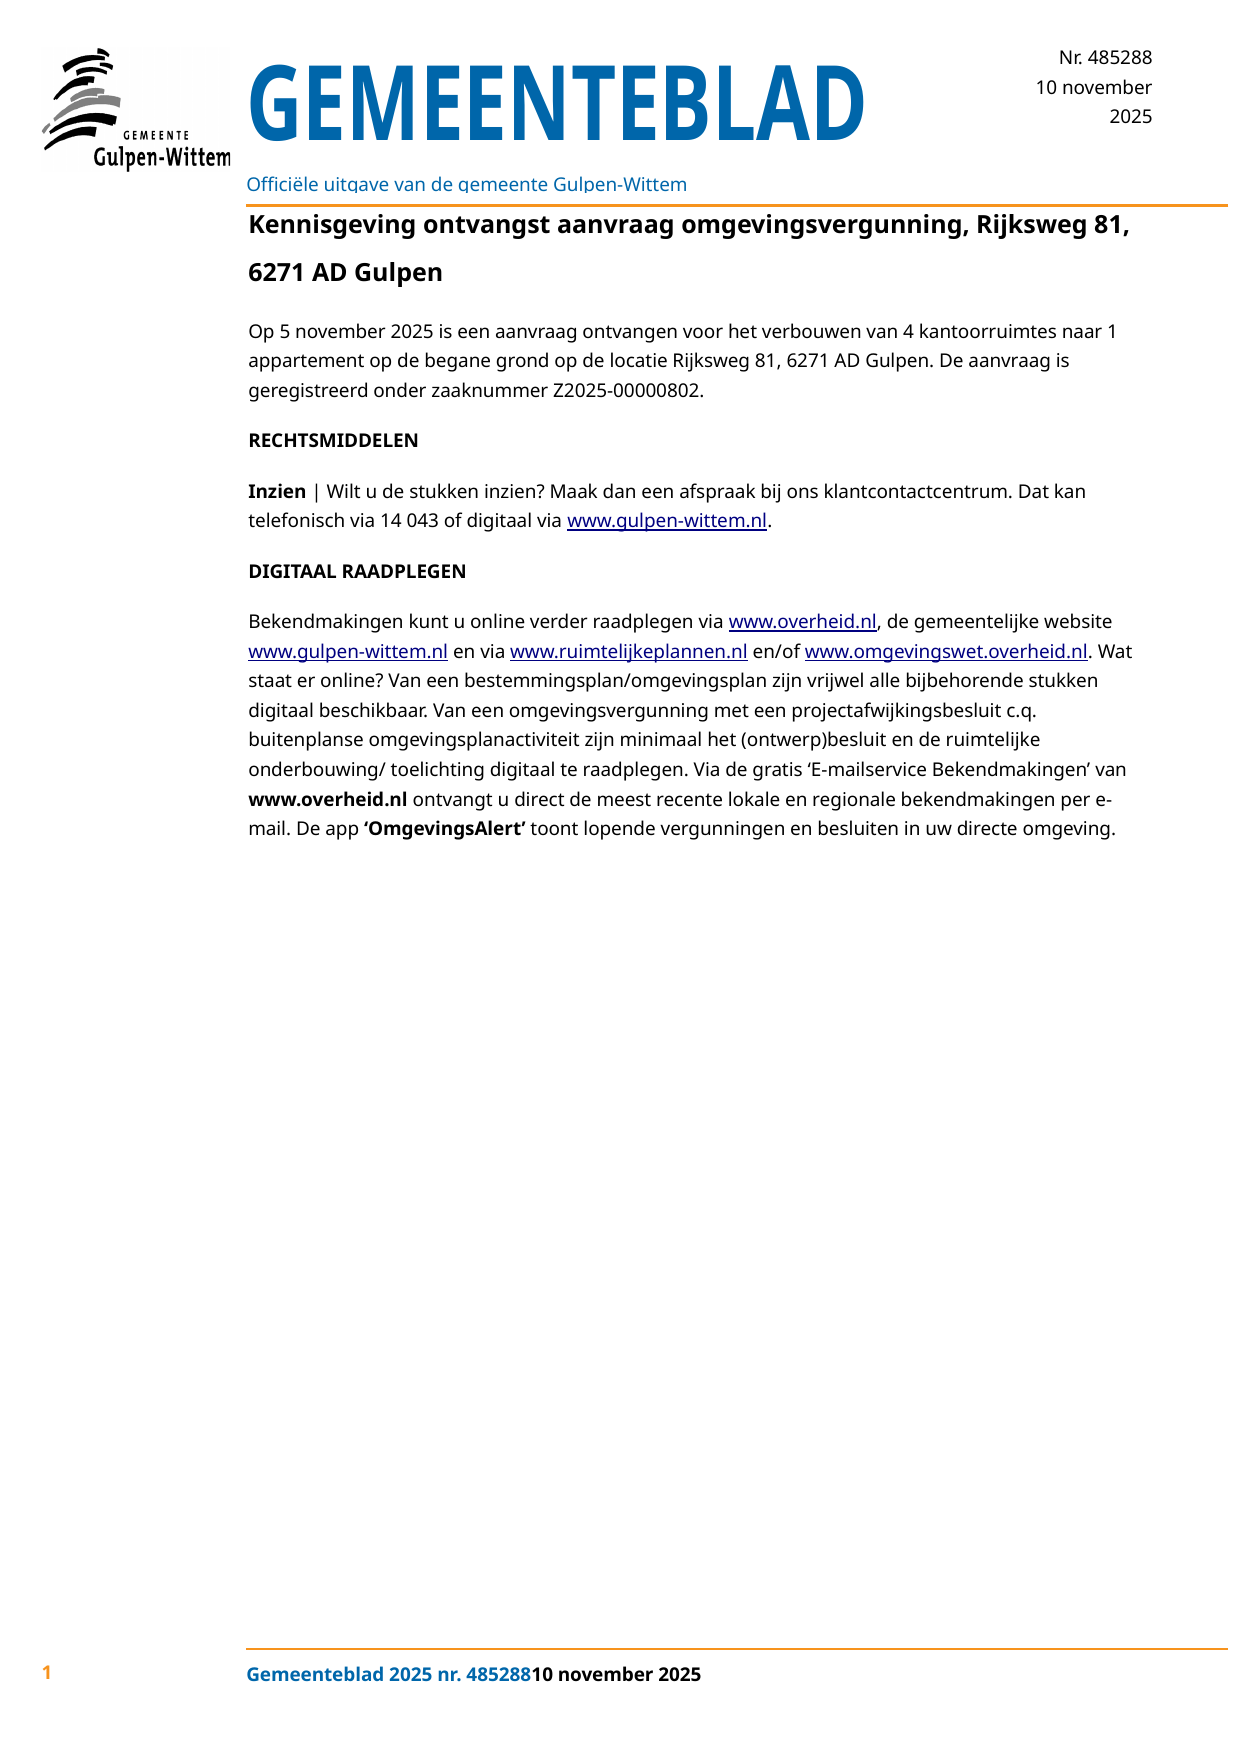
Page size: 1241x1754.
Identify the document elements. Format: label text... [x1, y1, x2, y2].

text RECHTSMIDDELEN [248, 427, 1152, 453]
picture [41, 47, 231, 172]
text Inzien | Wilt u de stukken inzien? Maak dan een afspraak bij ons klantcontactcentrum. Dat kan telefonisch via 14 043 of digitaal via www.gulpen-wittem.nl. [248, 478, 1152, 533]
text DIGITAAL RAADPLEGEN [248, 558, 1152, 584]
text Bekendmakingen kunt u online verder raadplegen via www.overheid.nl, de gemeentelijke website www.gulpen-wittem.nl en via www.ruimtelijkeplannen.nl en/of www.omgevingswet.overheid.nl. Wat staat er online? Van een bestemmingsplan/omgevingsplan zijn vrijwel alle bijbehorende stukken digitaal beschikbaar. Van een omgevingsvergunning met een projectafwijkingsbesluit c.q. buitenplanse omgevingsplanactiviteit zijn minimaal het (ontwerp)besluit en de ruimtelijke onderbouwing/ toelichting digitaal te raadplegen. Via de gratis ‘E-mailservice Bekendmakingen’ van www.overheid.nl ontvangt u direct de meest recente lokale en regionale bekendmakingen per e-mail. De app ‘OmgevingsAlert’ toont lopende vergunningen en besluiten in uw directe omgeving. [248, 608, 1152, 841]
text Kennisgeving ontvangst aanvraag omgevingsvergunning, Rijksweg 81, 6271 AD Gulpen [248, 207, 1152, 288]
text Op 5 november 2025 is een aanvraag ontvangen voor het verbouwen van 4 kantoorruimtes naar 1 appartement op de begane grond op de locatie Rijksweg 81, 6271 AD Gulpen. De aanvraag is geregistreerd onder zaaknummer Z2025-00000802. [248, 318, 1152, 403]
